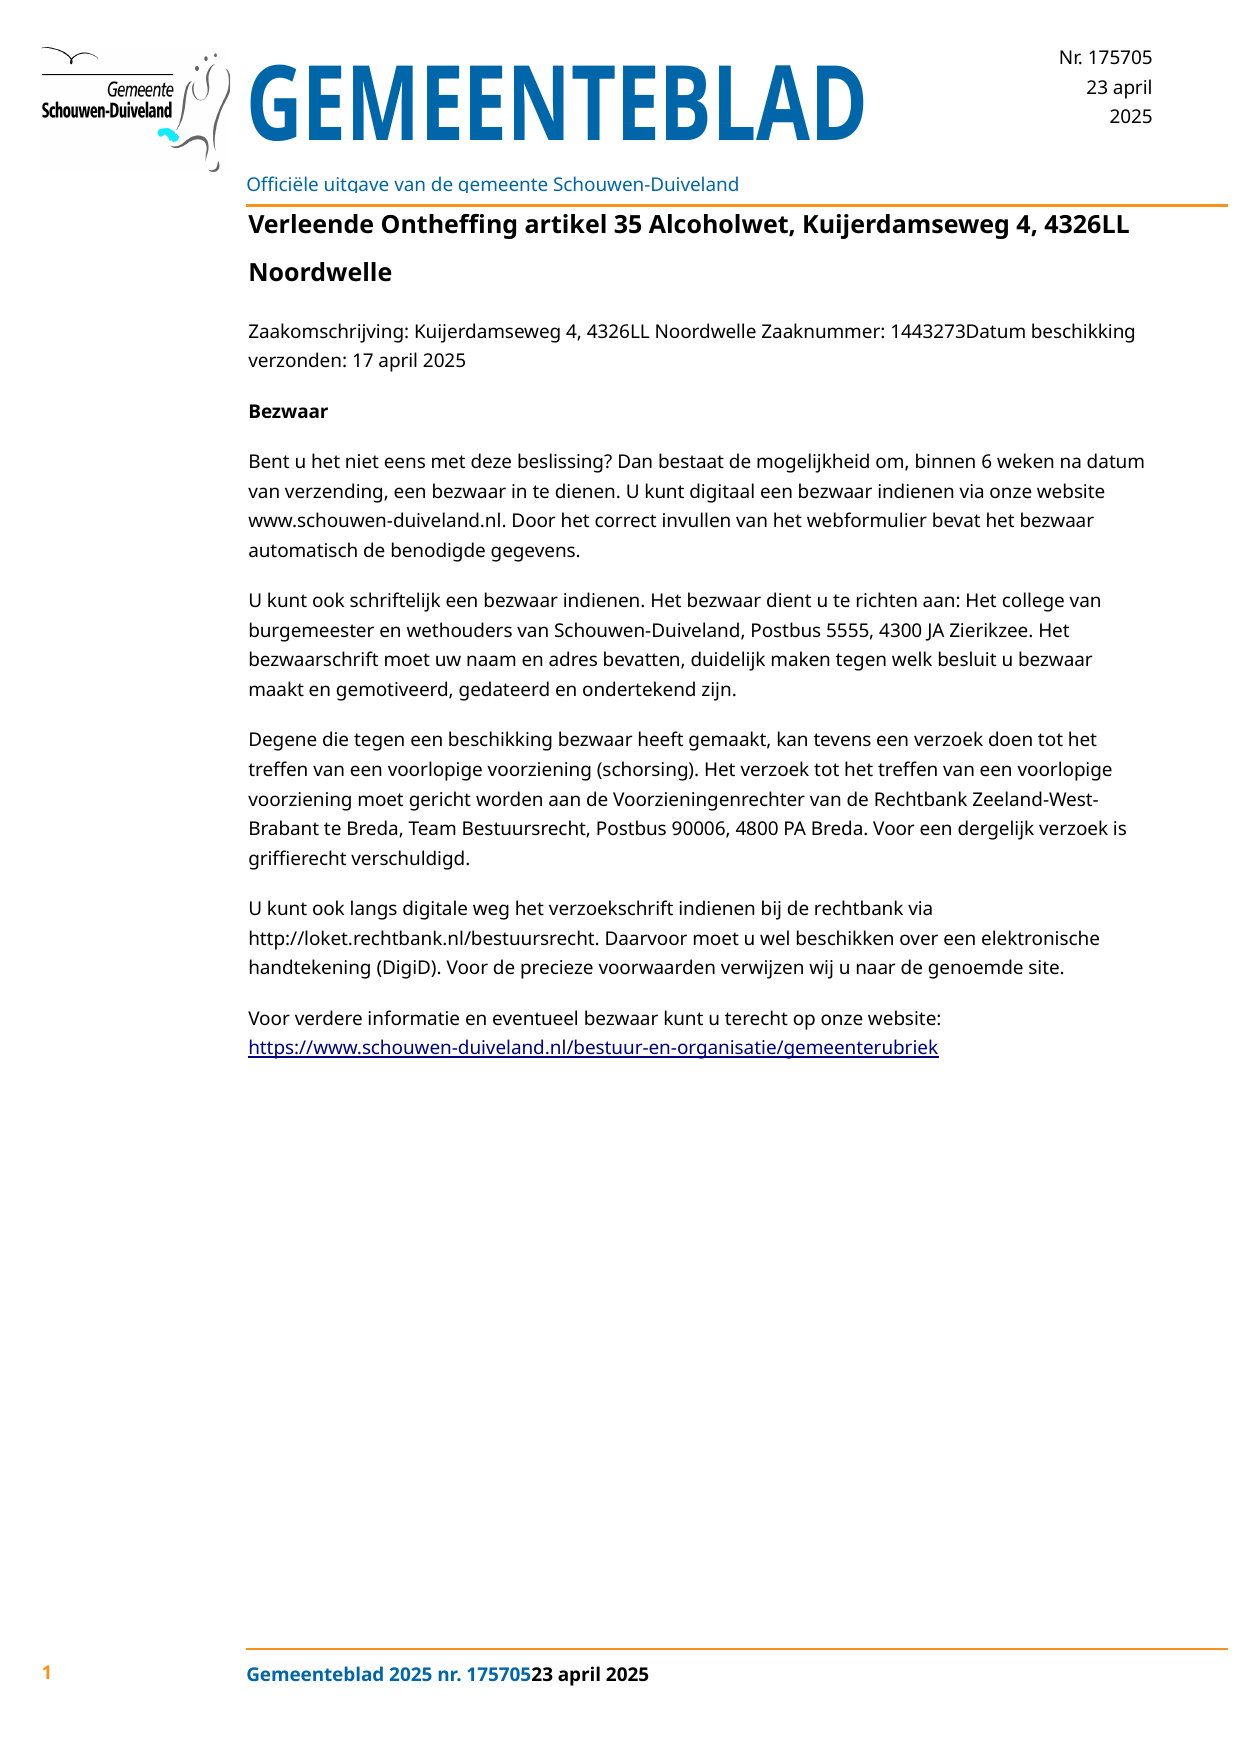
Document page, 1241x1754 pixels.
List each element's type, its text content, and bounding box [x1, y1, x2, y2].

text Bezwaar [248, 398, 1152, 424]
text Bent u het niet eens met deze beslissing? Dan bestaat de mogelijkheid om, binnen 6 weken na datum van verzending, een bezwaar in te dienen. U kunt digitaal een bezwaar indienen via onze website www.schouwen-duiveland.nl. Door het correct invullen van het webformulier bevat het bezwaar automatisch de benodigde gegevens. [248, 448, 1152, 563]
text Zaakomschrijving: Kuijerdamseweg 4, 4326LL Noordwelle Zaaknummer: 1443273Datum beschikking verzonden: 17 april 2025 [248, 318, 1152, 373]
text Degene die tegen een beschikking bezwaar heeft gemaakt, kan tevens een verzoek doen tot het treffen van een voorlopige voorziening (schorsing). Het verzoek tot het treffen van een voorlopige voorziening moet gericht worden aan de Voorzieningenrechter van de Rechtbank Zeeland-West-Brabant te Breda, Team Bestuursrecht, Postbus 90006, 4800 PA Breda. Voor een dergelijk verzoek is griffierecht verschuldigd. [248, 727, 1152, 871]
text U kunt ook schriftelijk een bezwaar indienen. Het bezwaar dient u te richten aan: Het college van burgemeester en wethouders van Schouwen-Duiveland, Postbus 5555, 4300 JA Zierikzee. Het bezwaarschrift moet uw naam en adres bevatten, duidelijk maken tegen welk besluit u bezwaar maakt en gemotiveerd, gedateerd en ondertekend zijn. [248, 587, 1152, 702]
text U kunt ook langs digitale weg het verzoekschrift indienen bij de rechtbank via http://loket.rechtbank.nl/bestuursrecht. Daarvoor moet u wel beschikken over een elektronische handtekening (DigiD). Voor de precieze voorwaarden verwijzen wij u naar de genoemde site. [248, 895, 1152, 980]
text Verleende Ontheffing artikel 35 Alcoholwet, Kuijerdamseweg 4, 4326LL Noordwelle [248, 207, 1152, 288]
text Voor verdere informatie en eventueel bezwaar kunt u terecht op onze website: https://www.schouwen-duiveland.nl/bestuur-en-organisatie/gemeenterubriek [248, 1005, 1152, 1060]
picture [41, 47, 231, 172]
